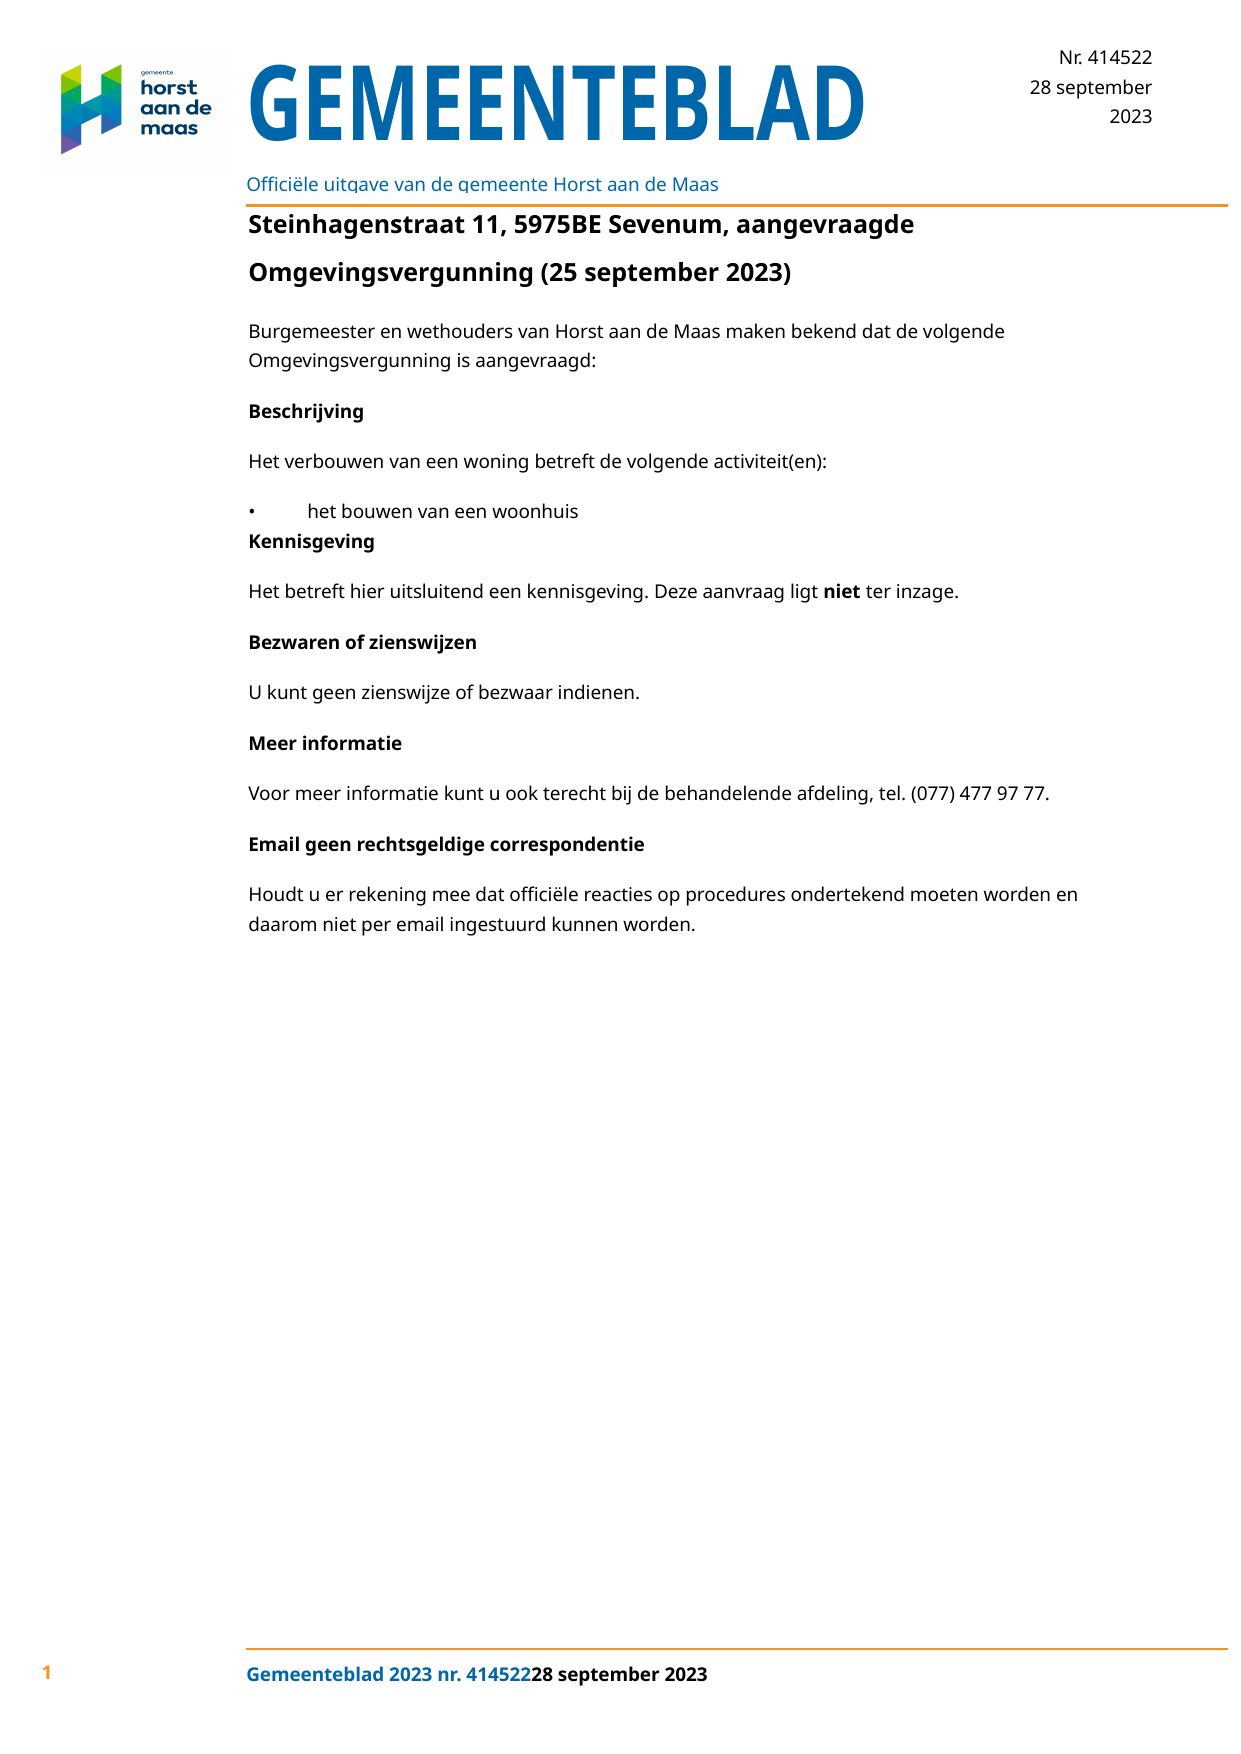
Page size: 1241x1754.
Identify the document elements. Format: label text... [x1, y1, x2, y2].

text Beschrijving [248, 398, 1152, 424]
text Houdt u er rekening mee dat officiële reacties op procedures ondertekend moeten worden en daarom niet per email ingestuurd kunnen worden. [248, 881, 1152, 937]
text Burgemeester en wethouders van Horst aan de Maas maken bekend dat de volgende Omgevingsvergunning is aangevraagd: [248, 318, 1152, 373]
text U kunt geen zienswijze of bezwaar indienen. [248, 679, 1152, 705]
text Email geen rechtsgeldige correspondentie [248, 831, 1152, 857]
text Voor meer informatie kunt u ook terecht bij de behandelende afdeling, tel. (077) 477 97 77. [248, 780, 1152, 806]
text Het verbouwen van een woning betreft de volgende activiteit(en): [248, 448, 1152, 474]
text Steinhagenstraat 11, 5975BE Sevenum, aangevraagde Omgevingsvergunning (25 september 2023) [248, 207, 1152, 288]
text Het betreft hier uitsluitend een kennisgeving. Deze aanvraag ligt niet ter inzage. [248, 579, 1152, 604]
text Meer informatie [248, 730, 1152, 756]
text Kennisgeving [248, 528, 1152, 554]
picture [41, 47, 231, 172]
list het bouwen van een woonhuis [248, 499, 1152, 524]
text Bezwaren of zienswijzen [248, 629, 1152, 655]
